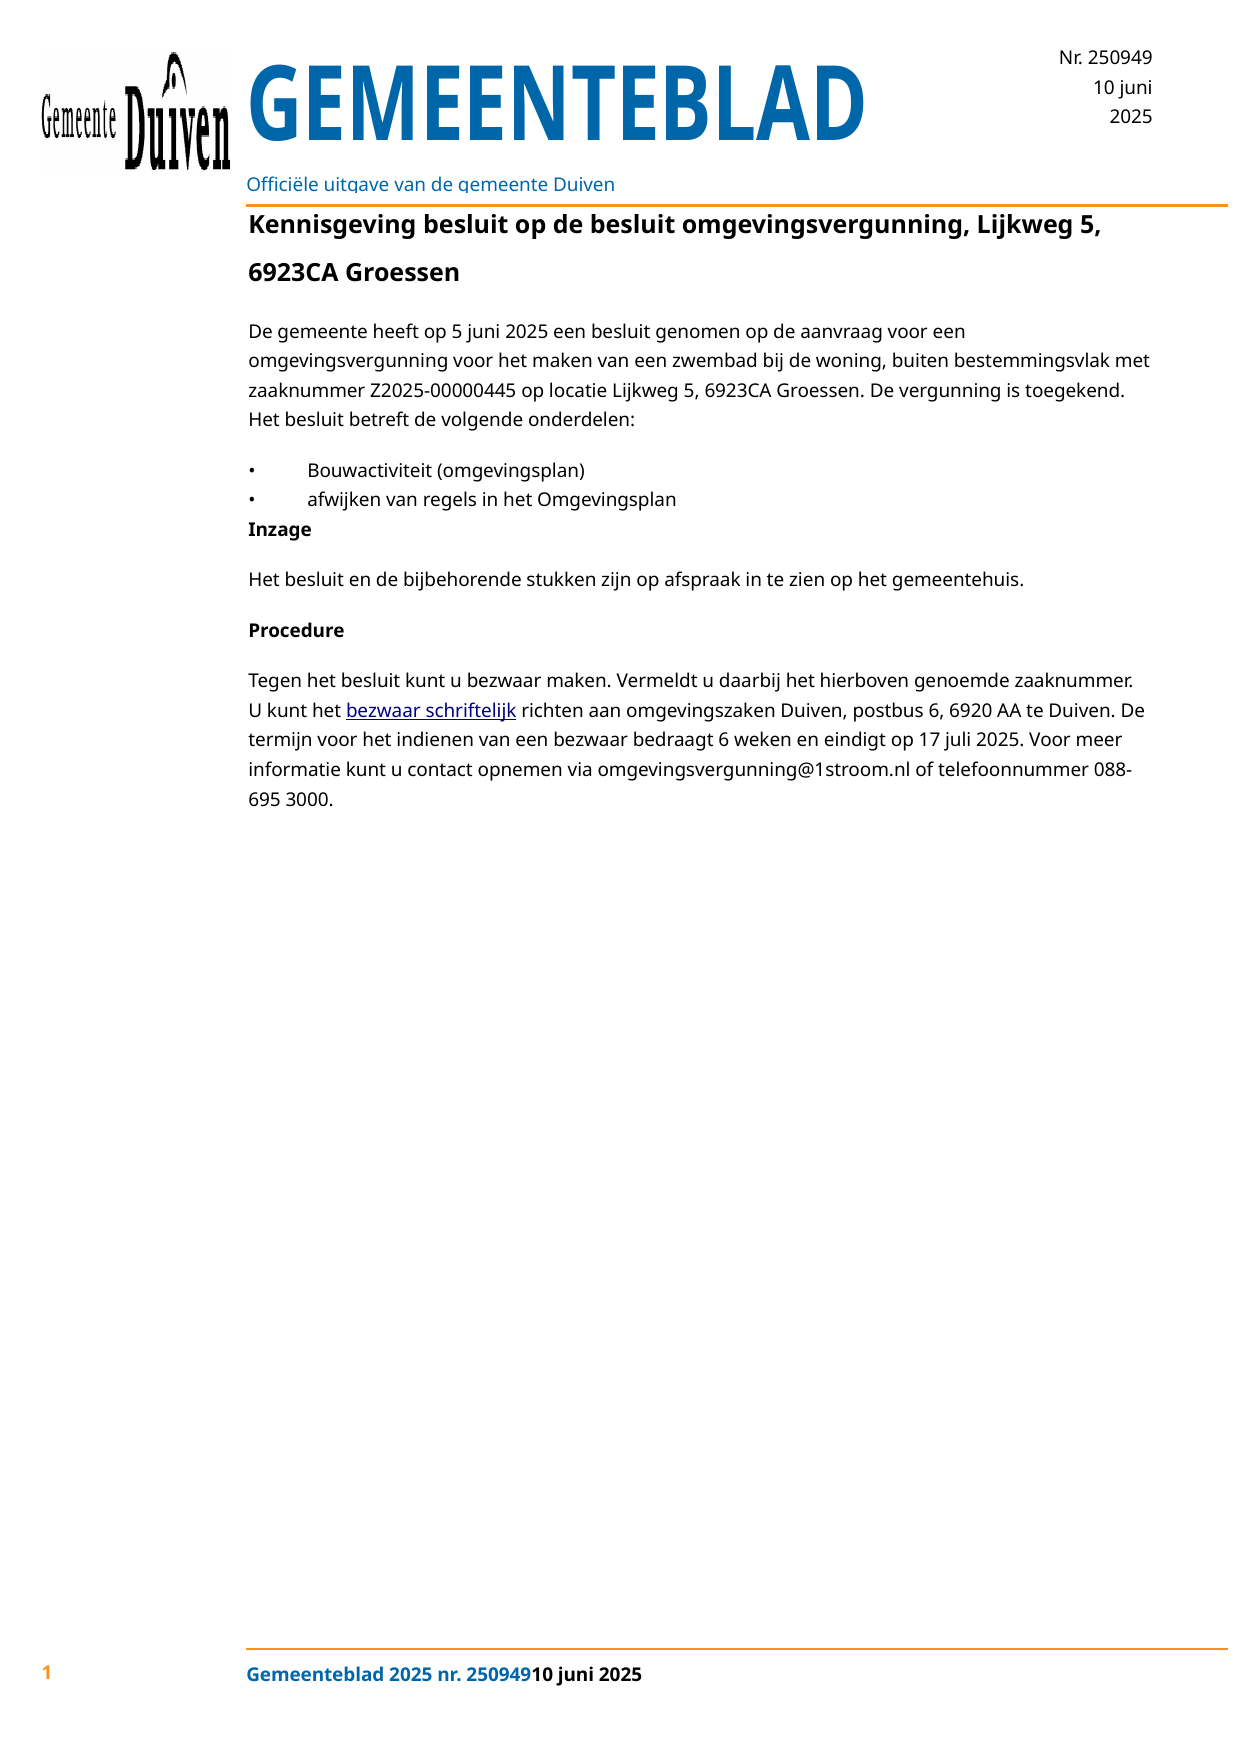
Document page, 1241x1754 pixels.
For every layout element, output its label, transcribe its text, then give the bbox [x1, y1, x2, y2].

text Tegen het besluit kunt u bezwaar maken. Vermeldt u daarbij het hierboven genoemde zaaknummer. U kunt het bezwaar schriftelijk richten aan omgevingszaken Duiven, postbus 6, 6920 AA te Duiven. De termijn voor het indienen van een bezwaar bedraagt 6 weken en eindigt op 17 juli 2025. Voor meer informatie kunt u contact opnemen via omgevingsvergunning@1stroom.nl of telefoonnummer 088-695 3000. [248, 667, 1152, 812]
list afwijken van regels in het Omgevingsplan [248, 487, 1152, 512]
text Inzage [248, 516, 1152, 542]
text Kennisgeving besluit op de besluit omgevingsvergunning, Lijkweg 5, 6923CA Groessen [248, 207, 1152, 288]
picture [41, 47, 231, 172]
text Het besluit en de bijbehorende stukken zijn op afspraak in te zien op het gemeentehuis. [248, 567, 1152, 592]
text Procedure [248, 617, 1152, 643]
list Bouwactiviteit (omgevingsplan) [248, 457, 1152, 483]
text De gemeente heeft op 5 juni 2025 een besluit genomen op de aanvraag voor een omgevingsvergunning voor het maken van een zwembad bij de woning, buiten bestemmingsvlak met zaaknummer Z2025-00000445 op locatie Lijkweg 5, 6923CA Groessen. De vergunning is toegekend. Het besluit betreft de volgende onderdelen: [248, 318, 1152, 432]
